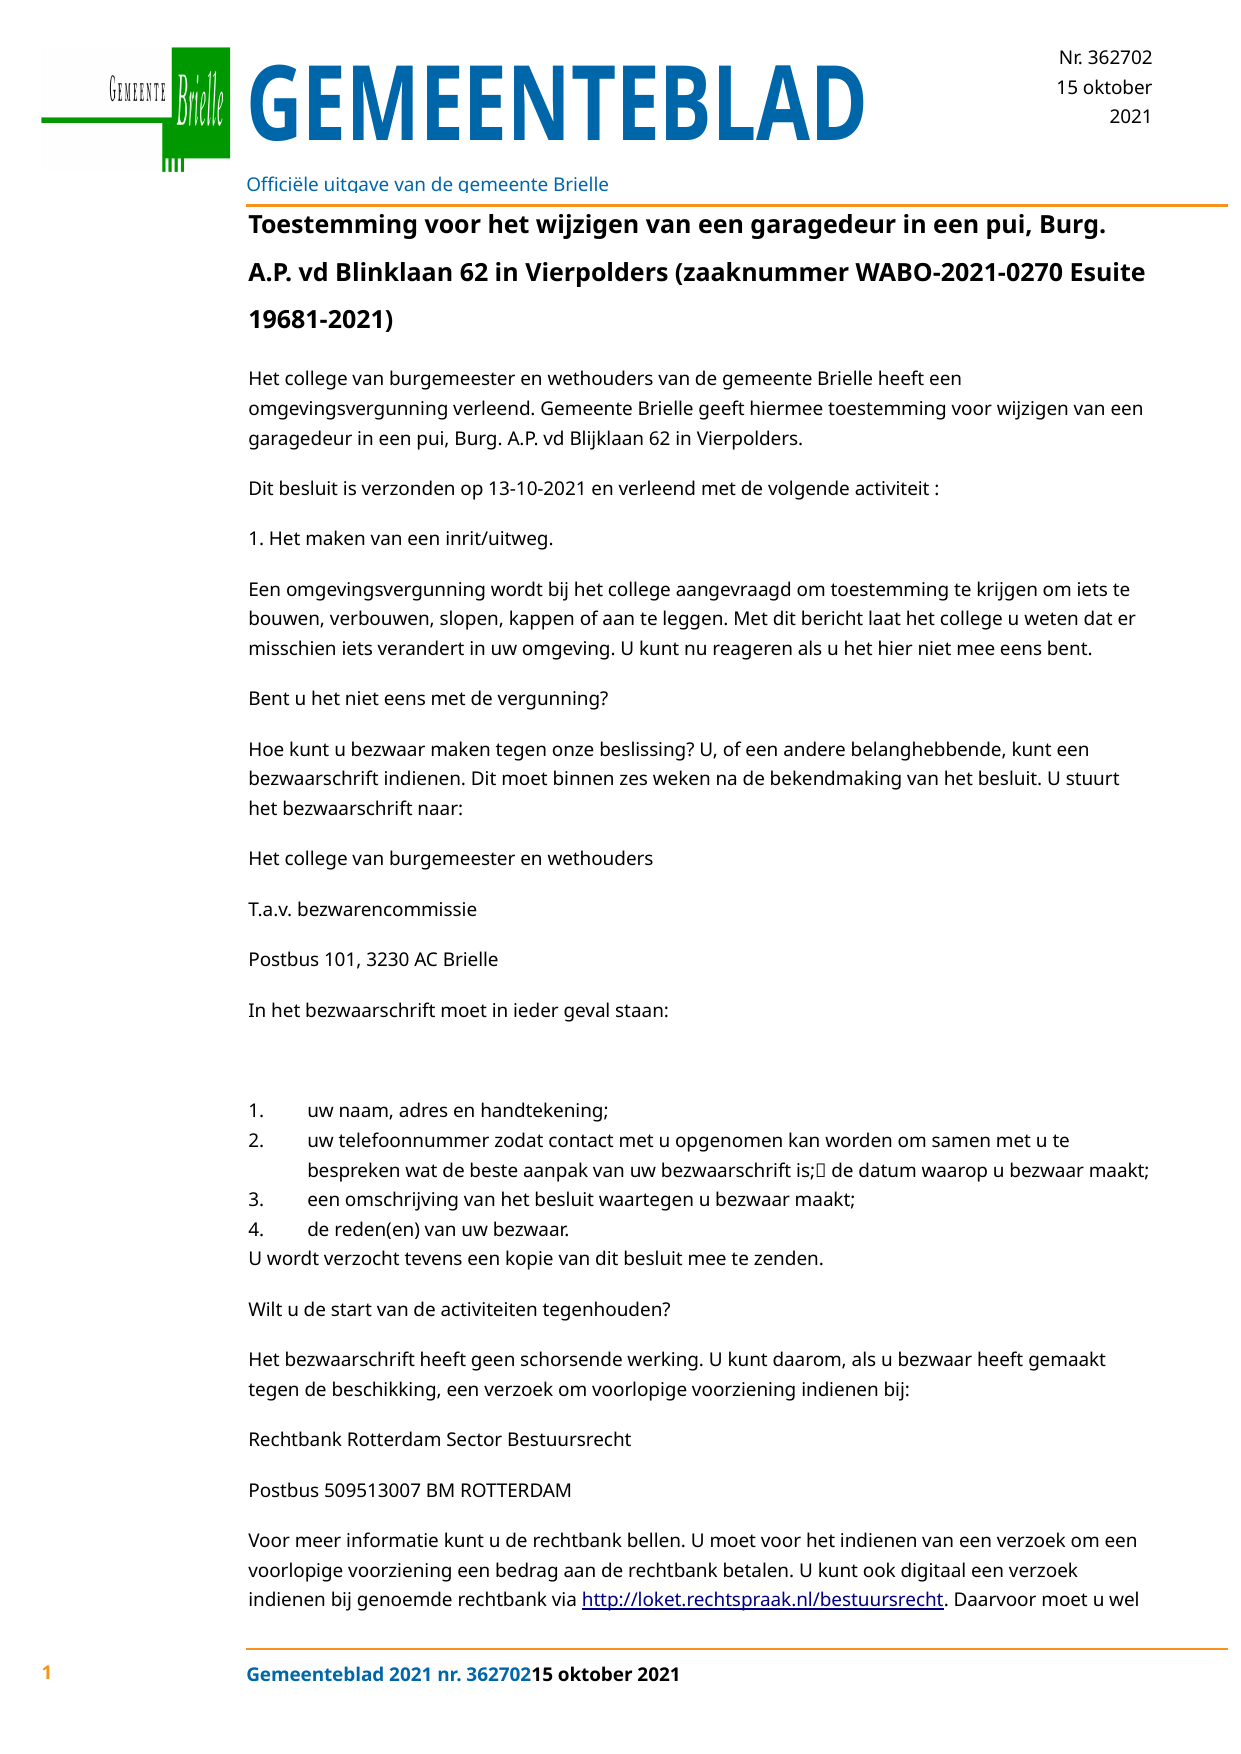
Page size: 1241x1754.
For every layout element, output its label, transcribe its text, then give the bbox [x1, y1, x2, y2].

text Hoe kunt u bezwaar maken tegen onze beslissing? U, of een andere belanghebbende, kunt een bezwaarschrift indienen. Dit moet binnen zes weken na de bekendmaking van het besluit. U stuurt het bezwaarschrift naar: [248, 736, 1152, 821]
text T.a.v. bezwarencommissie [248, 896, 1152, 922]
text Een omgevingsvergunning wordt bij het college aangevraagd om toestemming te krijgen om iets te bouwen, verbouwen, slopen, kappen of aan te leggen. Met dit bericht laat het college u weten dat er misschien iets verandert in uw omgeving. U kunt nu reageren als u het hier niet mee eens bent. [248, 576, 1152, 661]
text 1. Het maken van een inrit/uitweg. [248, 526, 1152, 551]
text Voor meer informatie kunt u de rechtbank bellen. U moet voor het indienen van een verzoek om een voorlopige voorziening een bedrag aan de rechtbank betalen. U kunt ook digitaal een verzoek indienen bij genoemde rechtbank via http://loket.rechtspraak.nl/bestuursrecht. Daarvoor moet u wel [248, 1527, 1152, 1612]
text Toestemming voor het wijzigen van een garagedeur in een pui, Burg. A.P. vd Blinklaan 62 in Vierpolders (zaaknummer WABO-2021-0270 Esuite 19681-2021) [248, 207, 1152, 336]
text In het bezwaarschrift moet in ieder geval staan: [248, 997, 1152, 1022]
text Dit besluit is verzonden op 13-10-2021 en verleend met de volgende activiteit : [248, 475, 1152, 501]
picture [41, 47, 231, 172]
text Het bezwaarschrift heeft geen schorsende werking. U kunt daarom, als u bezwaar heeft gemaakt tegen de beschikking, een verzoek om voorlopige voorziening indienen bij: [248, 1346, 1152, 1402]
text U wordt verzocht tevens een kopie van dit besluit mee te zenden. [248, 1246, 1152, 1271]
text Het college van burgemeester en wethouders van de gemeente Brielle heeft een omgevingsvergunning verleend. Gemeente Brielle geeft hiermee toestemming voor wijzigen van een garagedeur in een pui, Burg. A.P. vd Blijklaan 62 in Vierpolders. [248, 366, 1152, 450]
text Bent u het niet eens met de vergunning? [248, 686, 1152, 711]
text Rechtbank Rotterdam Sector Bestuursrecht [248, 1426, 1152, 1452]
text Het college van burgemeester en wethouders [248, 846, 1152, 871]
text Postbus 101, 3230 AC Brielle [248, 946, 1152, 972]
list de reden(en) van uw bezwaar. [248, 1216, 1152, 1242]
text Wilt u de start van de activiteiten tegenhouden? [248, 1296, 1152, 1322]
list uw telefoonnummer zodat contact met u opgenomen kan worden om samen met u te bespreken wat de beste aanpak van uw bezwaarschrift is; de datum waarop u bezwaar maakt; [248, 1127, 1152, 1182]
text Postbus 509513007 BM ROTTERDAM [248, 1477, 1152, 1502]
list een omschrijving van het besluit waartegen u bezwaar maakt; [248, 1186, 1152, 1212]
list uw naam, adres en handtekening; [248, 1098, 1152, 1123]
